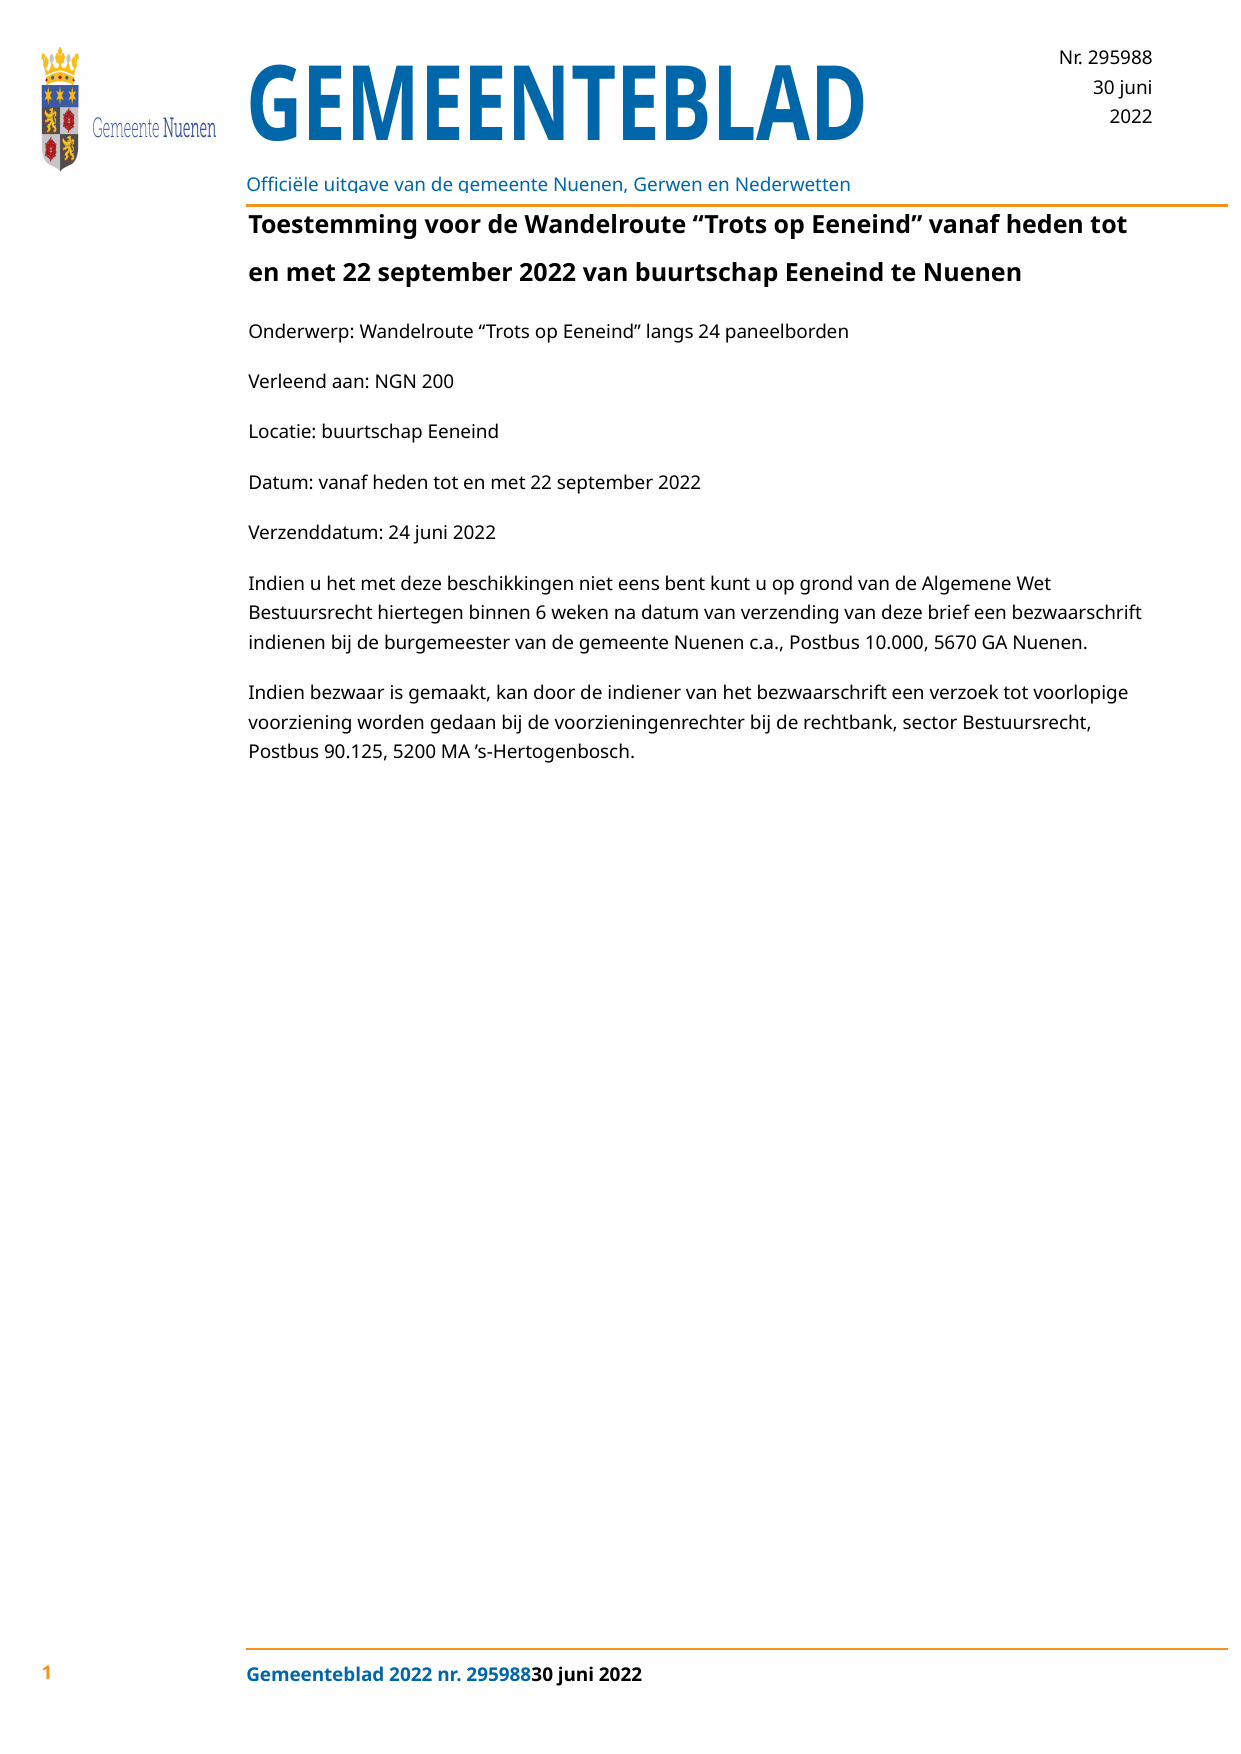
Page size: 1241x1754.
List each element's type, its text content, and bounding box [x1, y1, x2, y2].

text Datum: vanaf heden tot en met 22 september 2022 [248, 469, 1152, 495]
text Verleend aan: NGN 200 [248, 368, 1152, 394]
text Locatie: buurtschap Eeneind [248, 419, 1152, 444]
text Toestemming voor de Wandelroute “Trots op Eeneind” vanaf heden tot en met 22 september 2022 van buurtschap Eeneind te Nuenen [248, 207, 1152, 288]
text Indien u het met deze beschikkingen niet eens bent kunt u op grond van de Algemene Wet Bestuursrecht hiertegen binnen 6 weken na datum van verzending van deze brief een bezwaarschrift indienen bij de burgemeester van de gemeente Nuenen c.a., Postbus 10.000, 5670 GA Nuenen. [248, 570, 1152, 655]
picture [41, 47, 231, 172]
text Verzenddatum: 24 juni 2022 [248, 519, 1152, 545]
text Indien bezwaar is gemaakt, kan door de indiener van het bezwaarschrift een verzoek tot voorlopige voorziening worden gedaan bij de voorzieningenrechter bij de rechtbank, sector Bestuursrecht, Postbus 90.125, 5200 MA ’s-Hertogenbosch. [248, 679, 1152, 764]
text Onderwerp: Wandelroute “Trots op Eeneind” langs 24 paneelborden [248, 318, 1152, 344]
